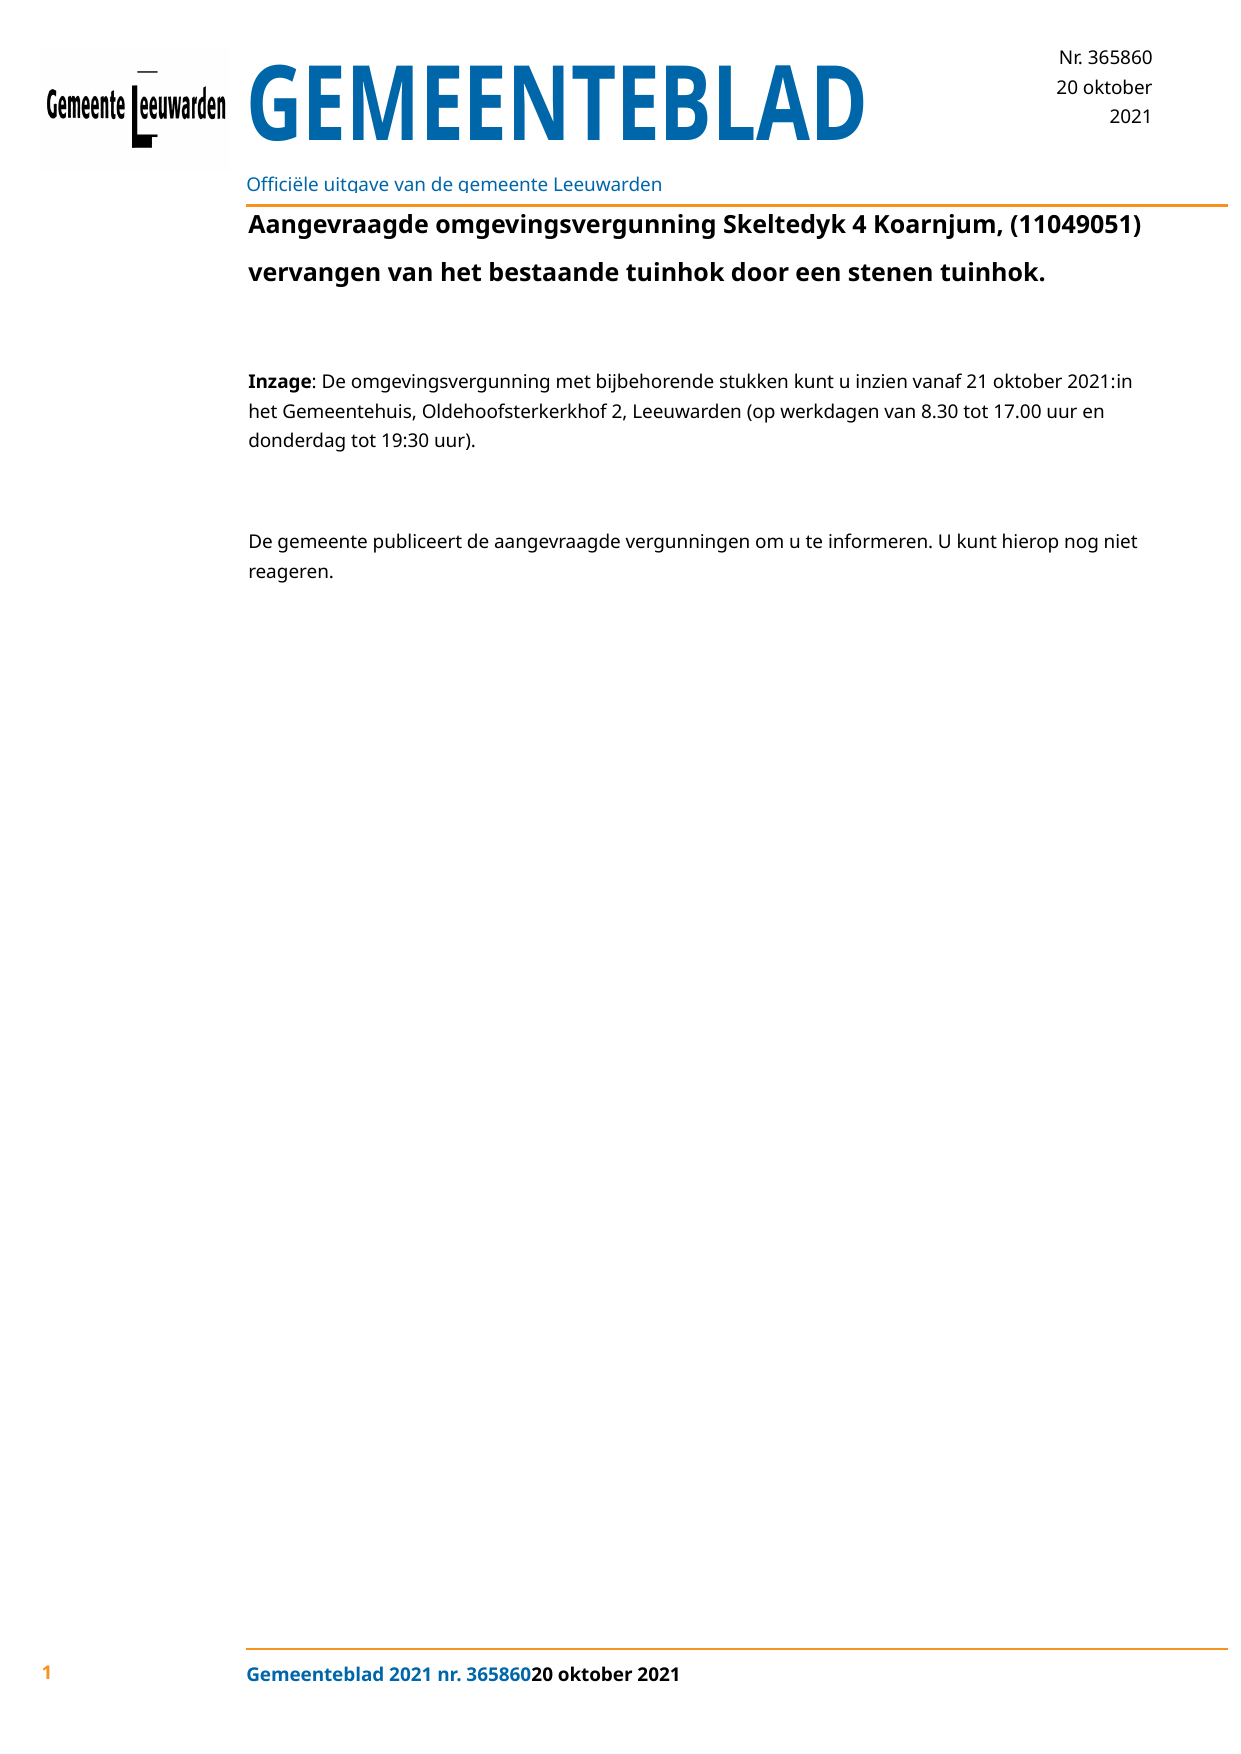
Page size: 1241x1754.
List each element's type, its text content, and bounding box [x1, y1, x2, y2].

text Aangevraagde omgevingsvergunning Skeltedyk 4 Koarnjum, (11049051) vervangen van het bestaande tuinhok door een stenen tuinhok. [248, 207, 1152, 288]
text De gemeente publiceert de aangevraagde vergunningen om u te informeren. U kunt hierop nog niet reageren. [248, 528, 1152, 584]
picture [41, 47, 231, 172]
text Inzage: De omgevingsvergunning met bijbehorende stukken kunt u inzien vanaf 21 oktober 2021:in het Gemeentehuis, Oldehoofsterkerkhof 2, Leeuwarden (op werkdagen van 8.30 tot 17.00 uur en donderdag tot 19:30 uur). [248, 368, 1152, 453]
